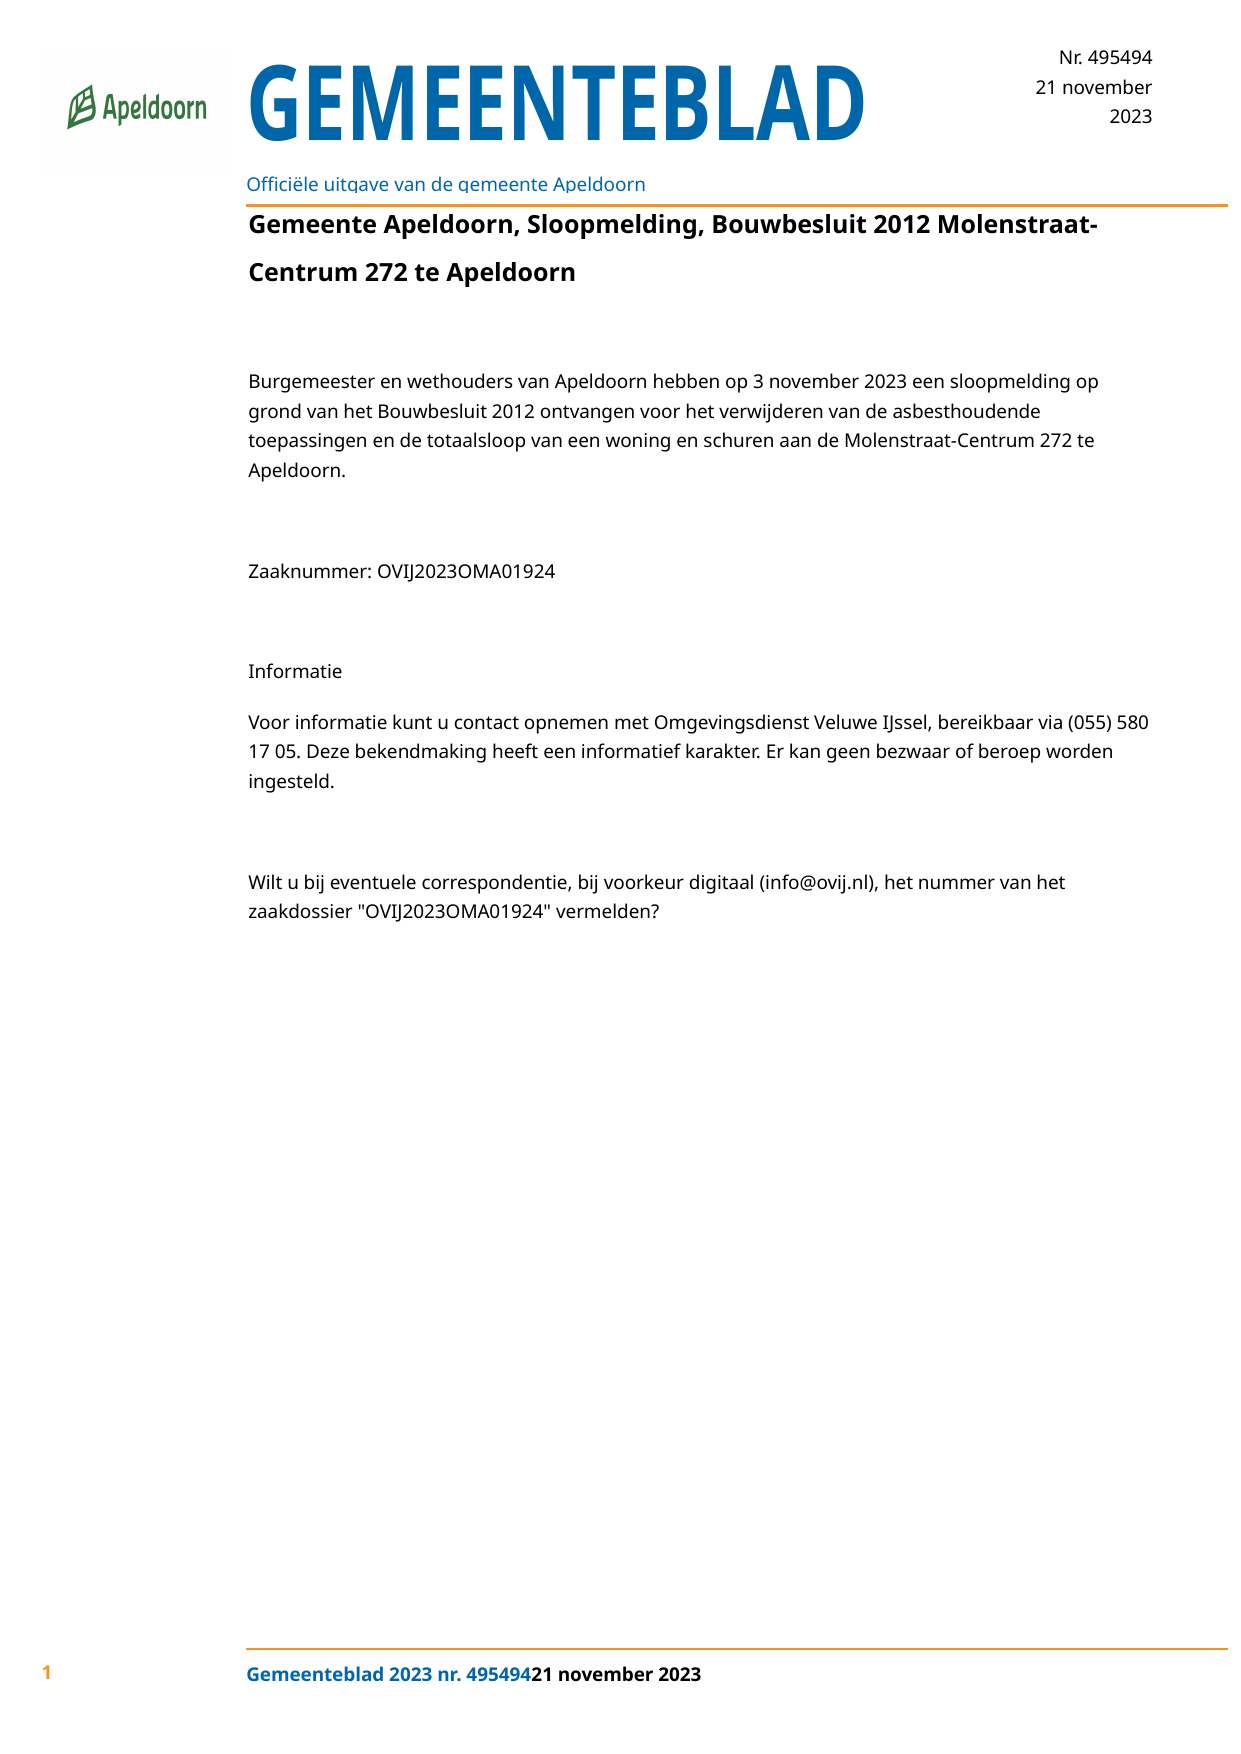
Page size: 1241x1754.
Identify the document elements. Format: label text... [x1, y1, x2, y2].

text Burgemeester en wethouders van Apeldoorn hebben op 3 november 2023 een sloopmelding op grond van het Bouwbesluit 2012 ontvangen voor het verwijderen van de asbesthoudende toepassingen en de totaalsloop van een woning en schuren aan de Molenstraat-Centrum 272 te Apeldoorn. [248, 368, 1152, 483]
text Informatie [248, 659, 1152, 684]
picture [41, 47, 231, 172]
text Wilt u bij eventuele correspondentie, bij voorkeur digitaal (info@ovij.nl), het nummer van het zaakdossier "OVIJ2023OMA01924" vermelden? [248, 869, 1152, 924]
text Voor informatie kunt u contact opnemen met Omgevingsdienst Veluwe IJssel, bereikbaar via (055) 580 17 05. Deze bekendmaking heeft een informatief karakter. Er kan geen bezwaar of beroep worden ingesteld. [248, 709, 1152, 794]
text Gemeente Apeldoorn, Sloopmelding, Bouwbesluit 2012 Molenstraat-Centrum 272 te Apeldoorn [248, 207, 1152, 288]
text Zaaknummer: OVIJ2023OMA01924 [248, 558, 1152, 584]
